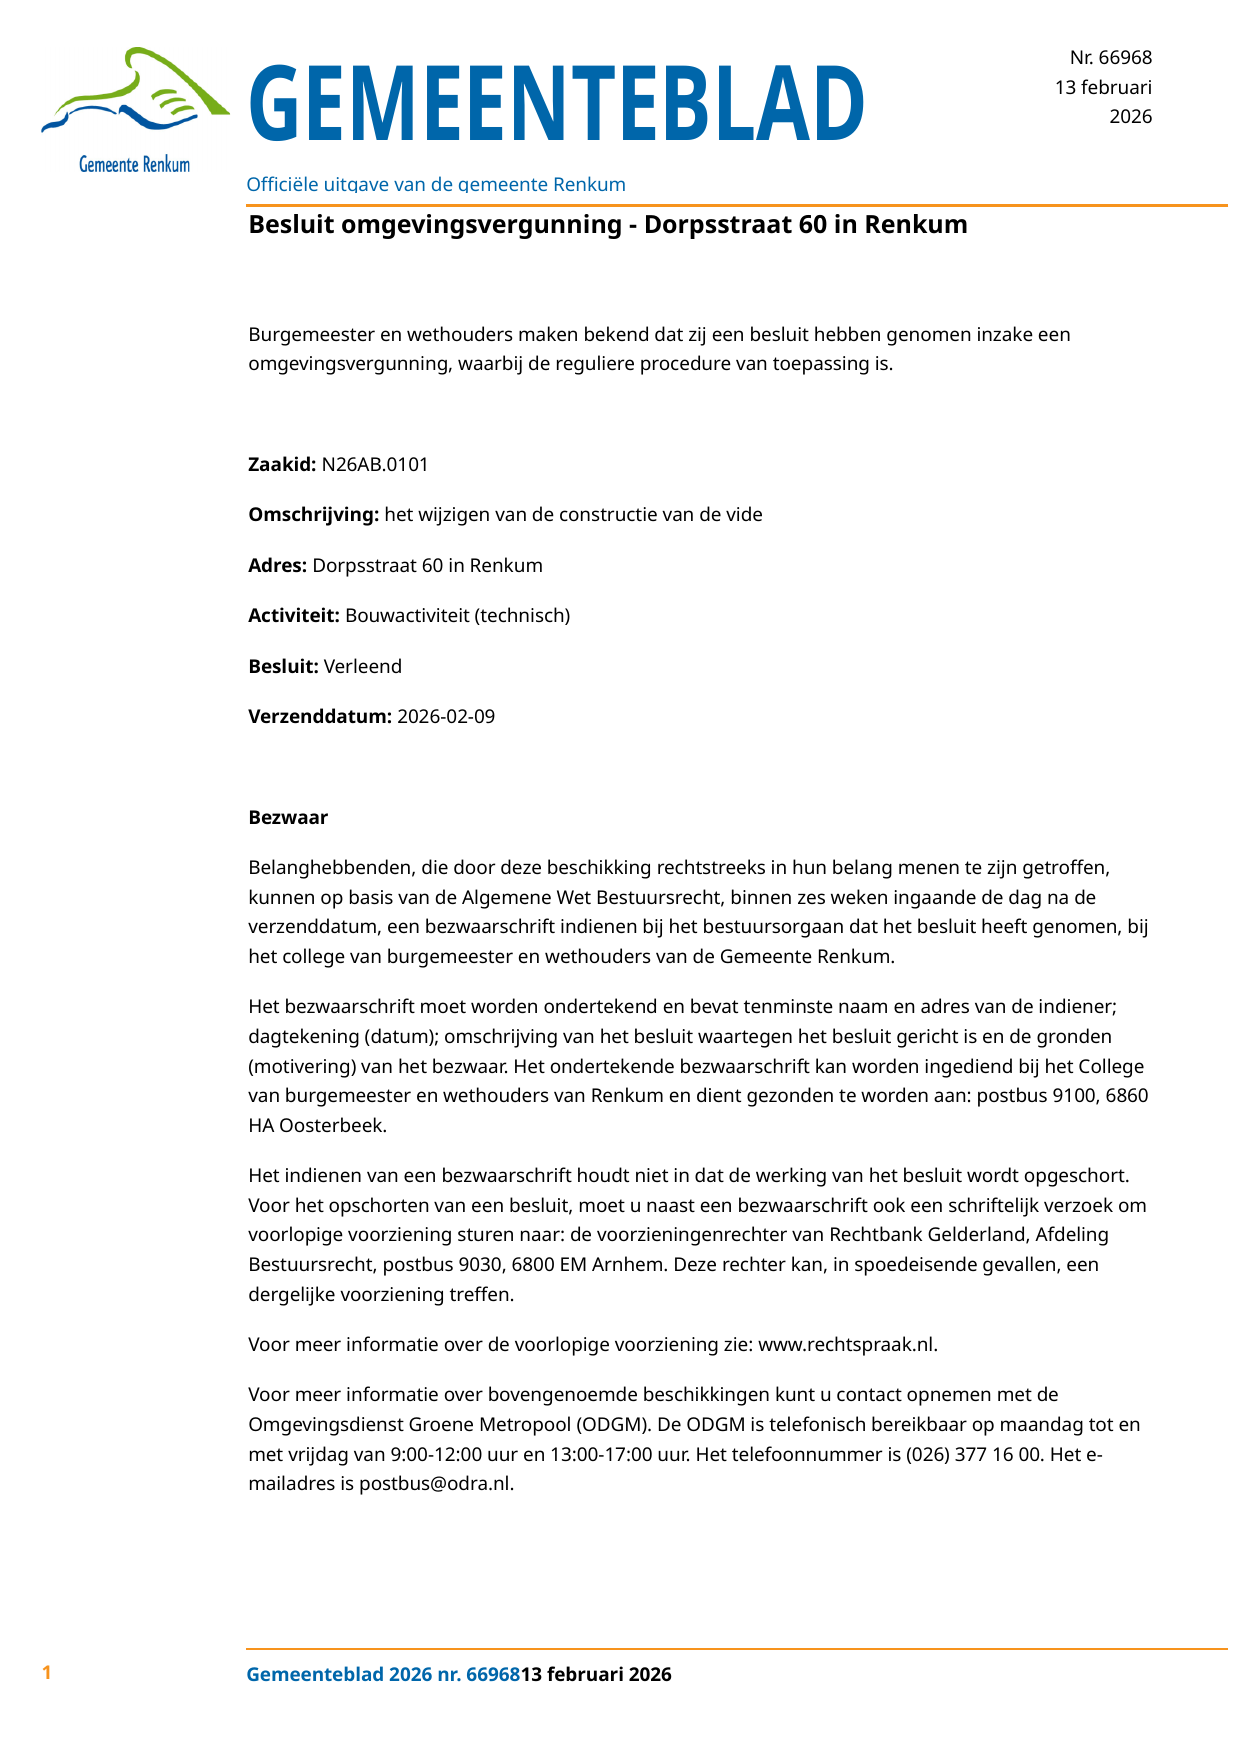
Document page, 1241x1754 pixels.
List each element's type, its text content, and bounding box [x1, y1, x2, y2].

text Besluit omgevingsvergunning - Dorpsstraat 60 in Renkum [248, 207, 1152, 241]
picture [41, 47, 231, 172]
text Omschrijving: het wijzigen van de constructie van de vide [248, 502, 1152, 527]
text Het bezwaarschrift moet worden ondertekend en bevat tenminste naam en adres van de indiener; dagtekening (datum); omschrijving van het besluit waartegen het besluit gericht is en de gronden (motivering) van het bezwaar. Het ondertekende bezwaarschrift kan worden ingediend bij het College van burgemeester en wethouders van Renkum en dient gezonden te worden aan: postbus 9100, 6860 HA Oosterbeek. [248, 994, 1152, 1138]
text Bezwaar [248, 804, 1152, 830]
text Voor meer informatie over bovengenoemde beschikkingen kunt u contact opnemen met de Omgevingsdienst Groene Metropool (ODGM). De ODGM is telefonisch bereikbaar op maandag tot en met vrijdag van 9:00-12:00 uur en 13:00-17:00 uur. Het telefoonnummer is (026) 377 16 00. Het e-mailadres is postbus@odra.nl. [248, 1382, 1152, 1496]
text Voor meer informatie over de voorlopige voorziening zie: www.rechtspraak.nl. [248, 1331, 1152, 1357]
text Zaakid: N26AB.0101 [248, 451, 1152, 477]
text Besluit: Verleend [248, 653, 1152, 678]
text Burgemeester en wethouders maken bekend dat zij een besluit hebben genomen inzake een omgevingsvergunning, waarbij de reguliere procedure van toepassing is. [248, 321, 1152, 376]
text Verzenddatum: 2026-02-09 [248, 703, 1152, 729]
text Adres: Dorpsstraat 60 in Renkum [248, 552, 1152, 578]
text Belanghebbenden, die door deze beschikking rechtstreeks in hun belang menen te zijn getroffen, kunnen op basis van de Algemene Wet Bestuursrecht, binnen zes weken ingaande de dag na de verzenddatum, een bezwaarschrift indienen bij het bestuursorgaan dat het besluit heeft genomen, bij het college van burgemeester en wethouders van de Gemeente Renkum. [248, 854, 1152, 969]
text Activiteit: Bouwactiviteit (technisch) [248, 602, 1152, 628]
text Het indienen van een bezwaarschrift houdt niet in dat de werking van het besluit wordt opgeschort. Voor het opschorten van een besluit, moet u naast een bezwaarschrift ook een schriftelijk verzoek om voorlopige voorziening sturen naar: de voorzieningenrechter van Rechtbank Gelderland, Afdeling Bestuursrecht, postbus 9030, 6800 EM Arnhem. Deze rechter kan, in spoedeisende gevallen, een dergelijke voorziening treffen. [248, 1162, 1152, 1306]
